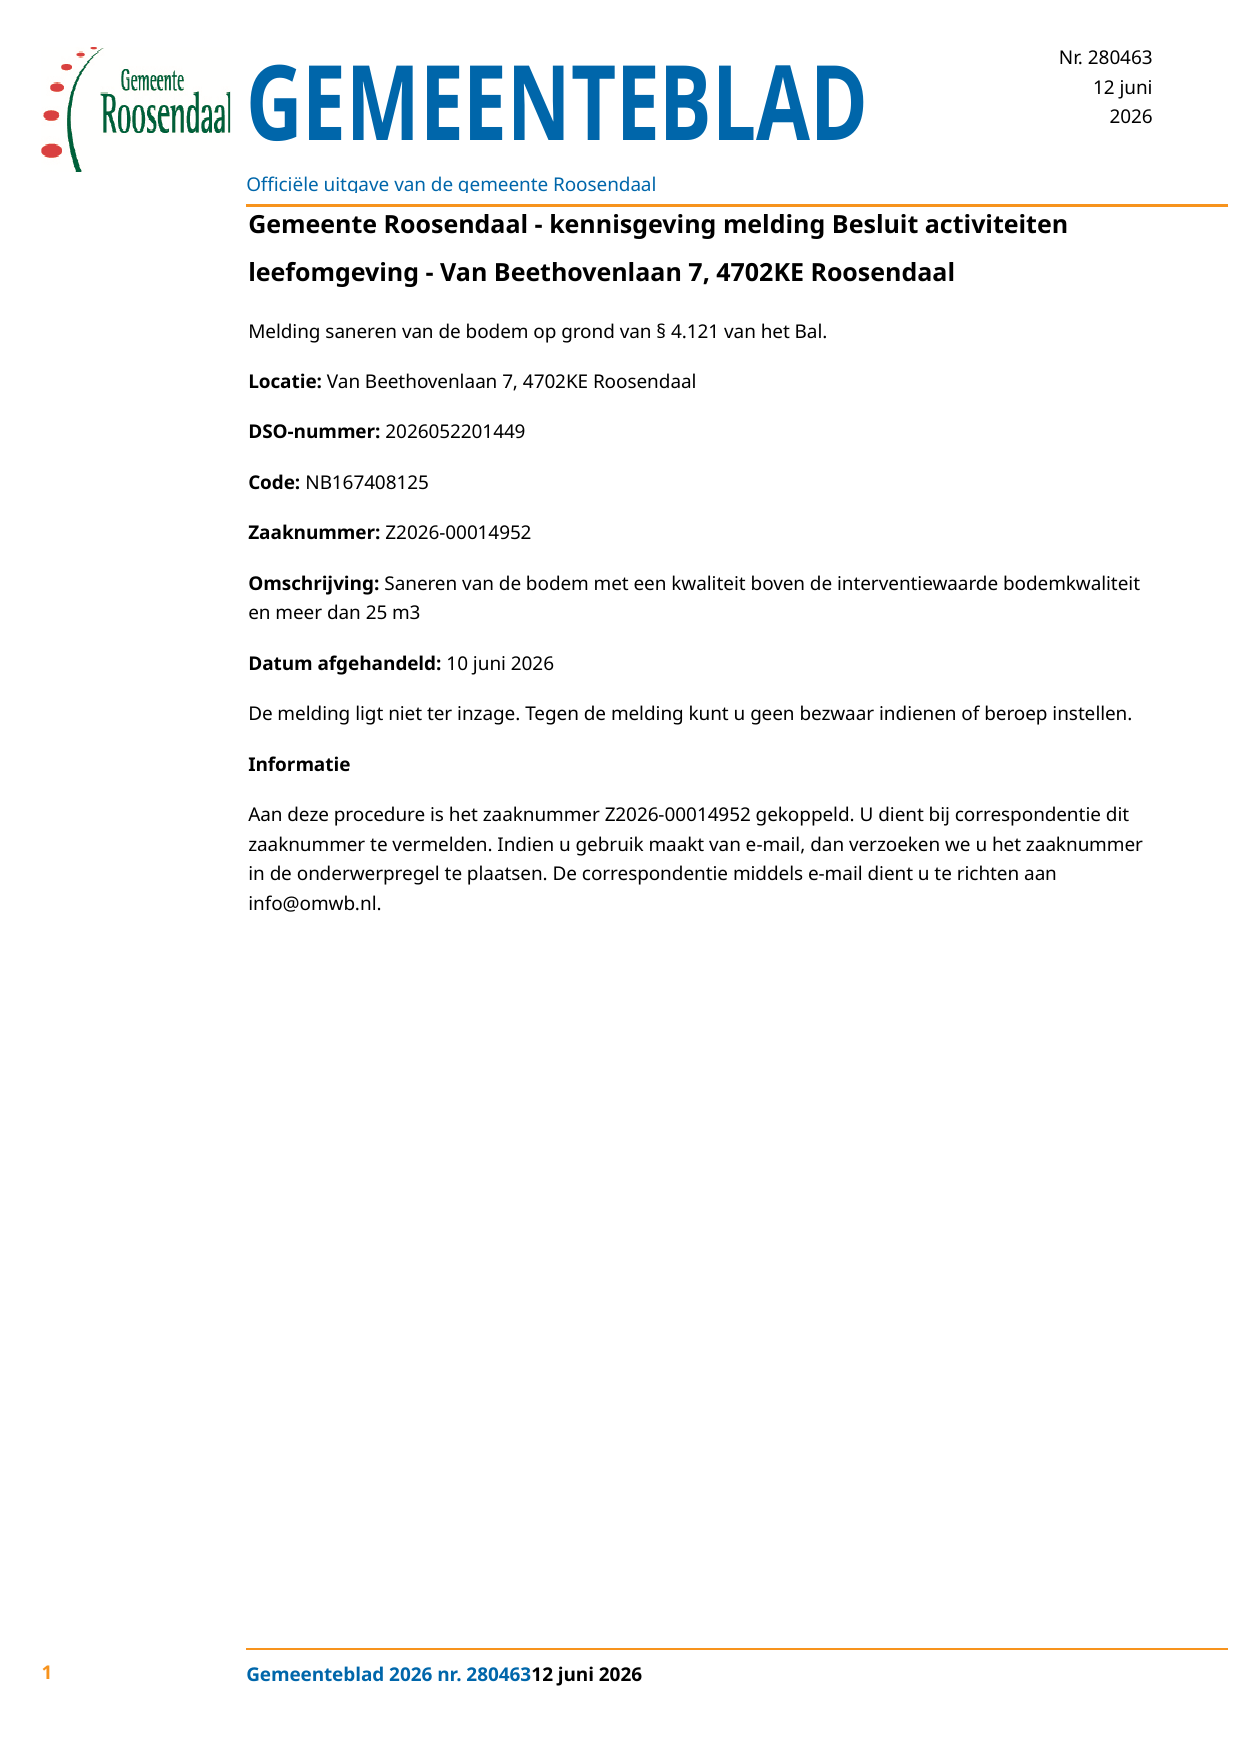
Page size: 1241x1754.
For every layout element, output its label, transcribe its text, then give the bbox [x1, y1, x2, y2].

text Omschrijving: Saneren van de bodem met een kwaliteit boven de interventiewaarde bodemkwaliteit en meer dan 25 m3 [248, 570, 1152, 625]
text Gemeente Roosendaal - kennisgeving melding Besluit activiteiten leefomgeving - Van Beethovenlaan 7, 4702KE Roosendaal [248, 207, 1152, 288]
text DSO-nummer: 2026052201449 [248, 419, 1152, 444]
text Zaaknummer: Z2026-00014952 [248, 519, 1152, 545]
text Code: NB167408125 [248, 469, 1152, 495]
text Datum afgehandeld: 10 juni 2026 [248, 650, 1152, 676]
text Informatie [248, 751, 1152, 777]
text Aan deze procedure is het zaaknummer Z2026-00014952 gekoppeld. U dient bij correspondentie dit zaaknummer te vermelden. Indien u gebruik maakt van e-mail, dan verzoeken we u het zaaknummer in de onderwerpregel te plaatsen. De correspondentie middels e-mail dient u te richten aan info@omwb.nl. [248, 801, 1152, 916]
text De melding ligt niet ter inzage. Tegen de melding kunt u geen bezwaar indienen of beroep instellen. [248, 700, 1152, 726]
text Melding saneren van de bodem op grond van § 4.121 van het Bal. [248, 318, 1152, 344]
picture [41, 47, 231, 172]
text Locatie: Van Beethovenlaan 7, 4702KE Roosendaal [248, 368, 1152, 394]
